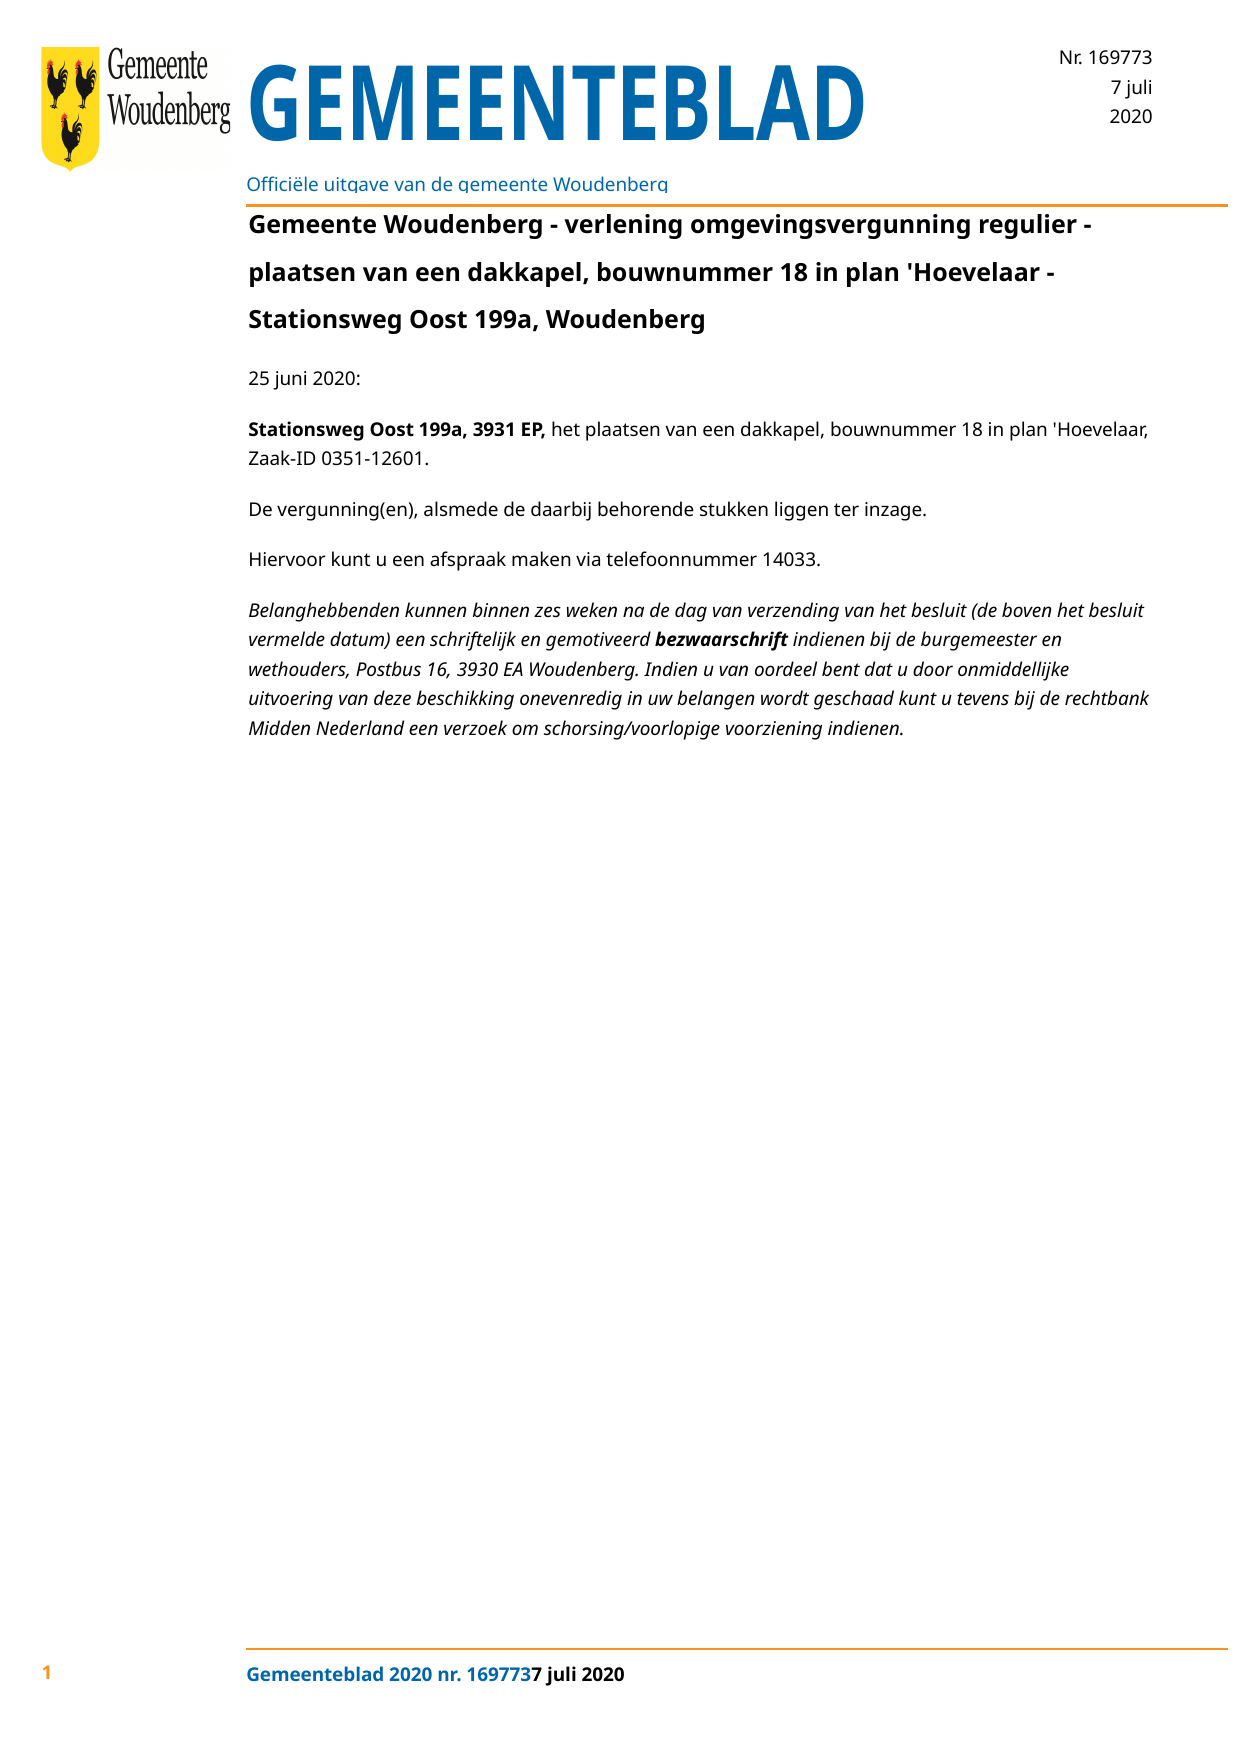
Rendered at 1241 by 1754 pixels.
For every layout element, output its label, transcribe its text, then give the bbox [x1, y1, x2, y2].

text Gemeente Woudenberg - verlening omgevingsvergunning regulier - plaatsen van een dakkapel, bouwnummer 18 in plan 'Hoevelaar - Stationsweg Oost 199a, Woudenberg [248, 207, 1152, 336]
text Hiervoor kunt u een afspraak maken via telefoonnummer 14033. [248, 546, 1152, 572]
text 25 juni 2020: [248, 366, 1152, 391]
text Stationsweg Oost 199a, 3931 EP, het plaatsen van een dakkapel, bouwnummer 18 in plan 'Hoevelaar, Zaak-ID 0351-12601. [248, 416, 1152, 471]
picture [41, 47, 231, 172]
text De vergunning(en), alsmede de daarbij behorende stukken liggen ter inzage. [248, 496, 1152, 522]
text Belanghebbenden kunnen binnen zes weken na de dag van verzending van het besluit (de boven het besluit vermelde datum) een schriftelijk en gemotiveerd bezwaarschrift indienen bij de burgemeester en wethouders, Postbus 16, 3930 EA Woudenberg. Indien u van oordeel bent dat u door onmiddellijke uitvoering van deze beschikking onevenredig in uw belangen wordt geschaad kunt u tevens bij de rechtbank Midden Nederland een verzoek om schorsing/voorlopige voorziening indienen. [248, 597, 1152, 741]
